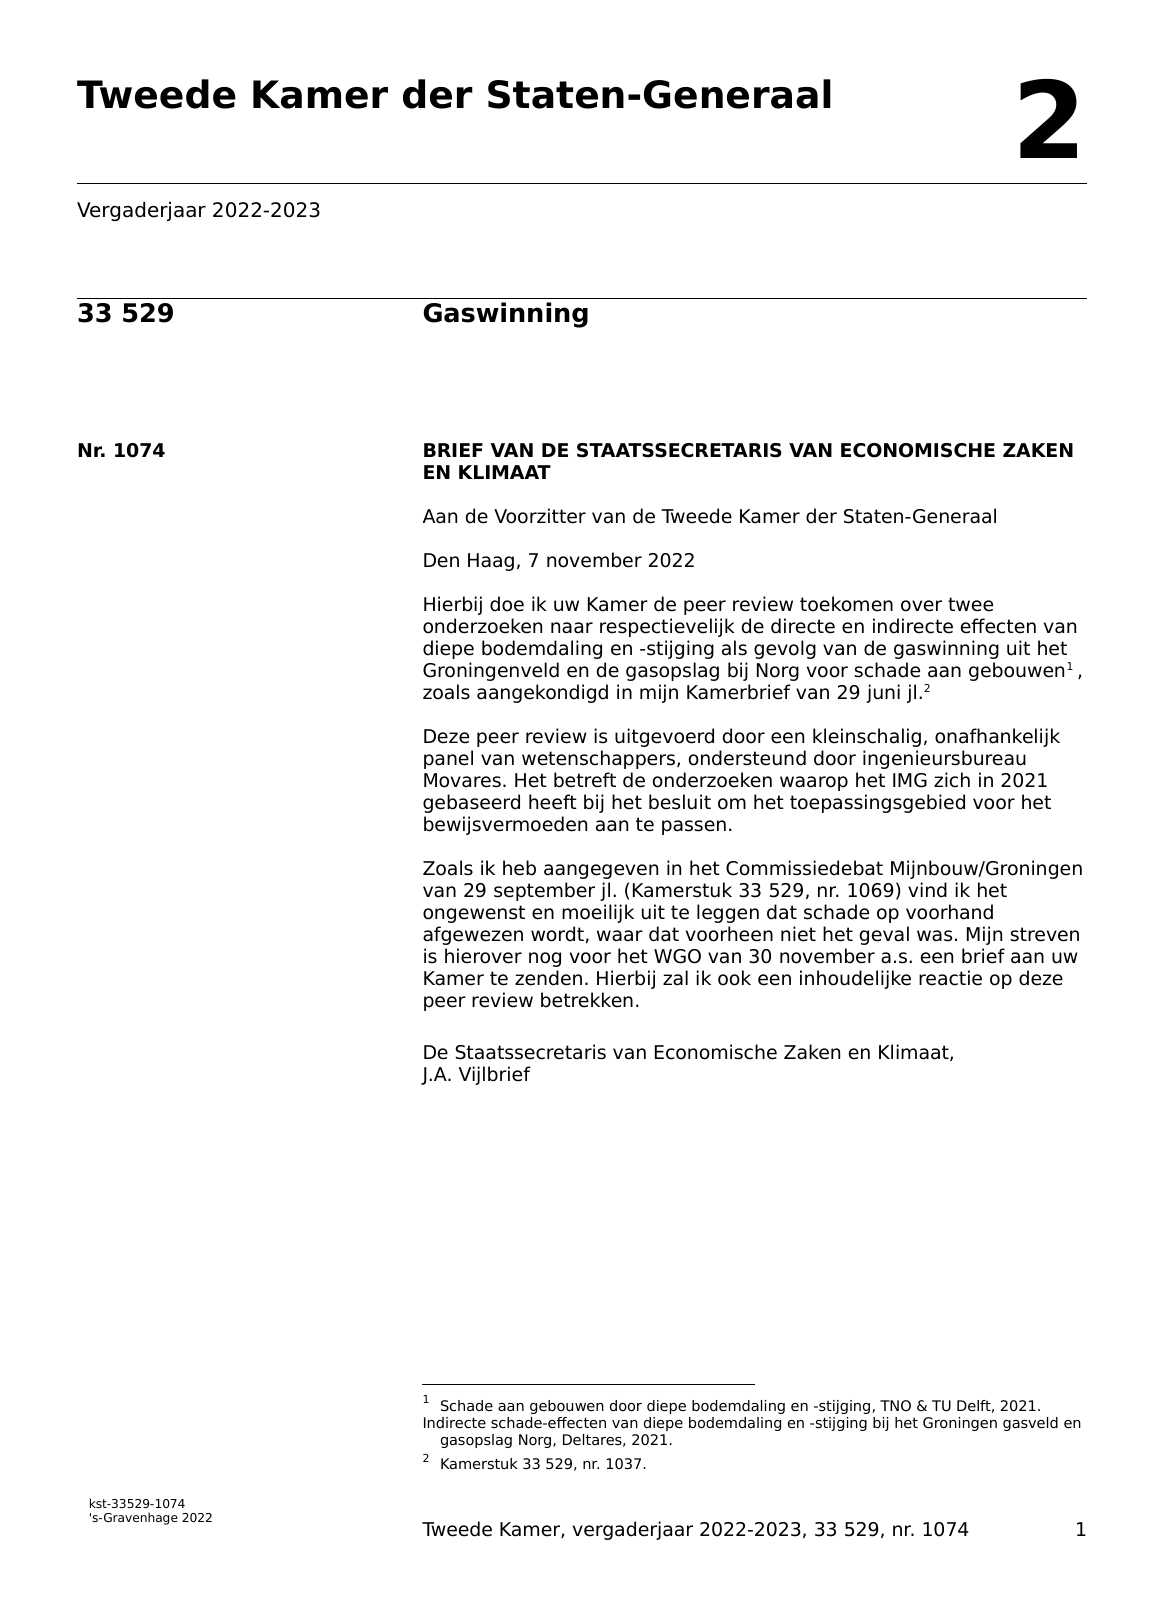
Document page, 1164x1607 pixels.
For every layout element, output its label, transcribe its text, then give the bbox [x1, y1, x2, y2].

text Indirecte schade-effecten van diepe bodemdaling en -stijging bij het Groningen gasveld en gasopslag Norg, Deltares, 2021. [422, 1416, 1087, 1449]
table_header 2 [886, 59, 1087, 183]
text Kamerstuk 33 529, nr. 1037. [422, 1452, 1087, 1474]
table_cell Vergaderjaar 2022-2023 [77, 184, 1087, 298]
text Hierbij doe ik uw Kamer de peer review toekomen over twee onderzoeken naar respectievelijk de directe en indirecte effecten van diepe bodemdaling en -stijging als gevolg van de gaswinning uit het Groningenveld en de gasopslag bij Norg voor schade aan gebouwen, zoals aangekondigd in mijn Kamerbrief van 29 juni jl. [422, 594, 1087, 704]
text Schade aan gebouwen door diepe bodemdaling en -stijging, TNO & TU Delft, 2021. [422, 1393, 1087, 1416]
text Aan de Voorzitter van de Tweede Kamer der Staten-Generaal [422, 506, 1087, 528]
text Deze peer review is uitgevoerd door een kleinschalig, onafhankelijk panel van wetenschappers, ondersteund door ingenieursbureau Movares. Het betreft de onderzoeken waarop het IMG zich in 2021 gebaseerd heeft bij het besluit om het toepassingsgebied voor het bewijsvermoeden aan te passen. [422, 726, 1087, 836]
text Zoals ik heb aangegeven in het Commissiedebat Mijnbouw/Groningen van 29 september jl. (Kamerstuk 33 529, nr. 1069) vind ik het ongewenst en moeilijk uit te leggen dat schade op voorhand afgewezen wordt, waar dat voorheen niet het geval was. Mijn streven is hierover nog voor het WGO van 30 november a.s. een brief aan uw Kamer te zenden. Hierbij zal ik ook een inhoudelijke reactie op deze peer review betrekken. [422, 858, 1087, 1012]
table_header Tweede Kamer der Staten-Generaal [77, 59, 886, 183]
text kst-33529-1074 [88, 1497, 323, 1511]
text 's-Gravenhage 2022 [88, 1511, 323, 1525]
subtitle Nr. 1074 BRIEF VAN DE STAATSSECRETARIS VAN ECONOMISCHE ZAKEN EN KLIMAAT [77, 440, 1087, 484]
text De Staatssecretaris van Economische Zaken en Klimaat, J.A. Vijlbrief [422, 1042, 1087, 1086]
text Den Haag, 7 november 2022 [422, 550, 1087, 572]
subtitle 33 529 Gaswinning [77, 299, 1087, 329]
